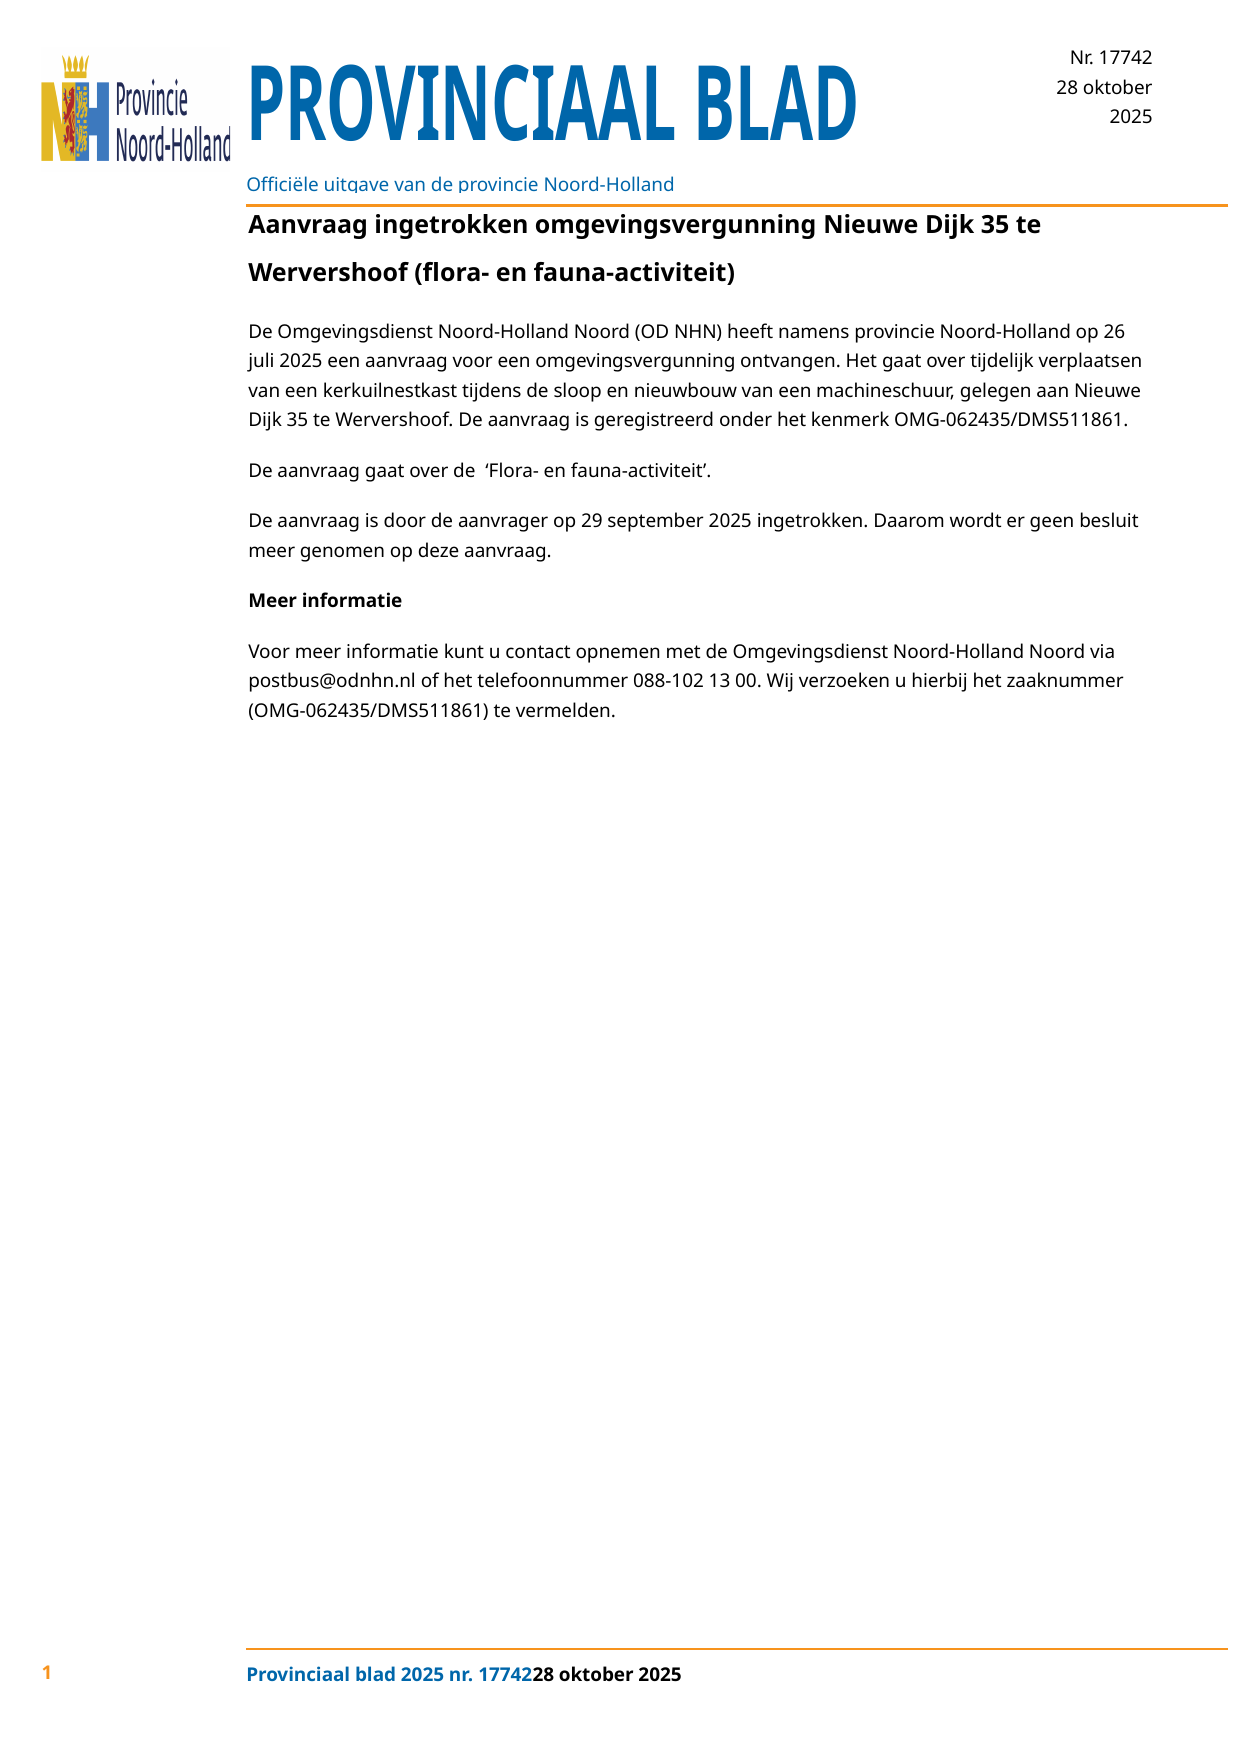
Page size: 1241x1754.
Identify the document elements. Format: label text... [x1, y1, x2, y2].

text De aanvraag is door de aanvrager op 29 september 2025 ingetrokken. Daarom wordt er geen besluit meer genomen op deze aanvraag. [248, 507, 1152, 563]
text Aanvraag ingetrokken omgevingsvergunning Nieuwe Dijk 35 te Wervershoof (flora- en fauna-activiteit) [248, 207, 1152, 288]
text Meer informatie [248, 587, 1152, 613]
text Voor meer informatie kunt u contact opnemen met de Omgevingsdienst Noord-Holland Noord via postbus@odnhn.nl of het telefoonnummer 088-102 13 00. Wij verzoeken u hierbij het zaaknummer (OMG-062435/DMS511861) te vermelden. [248, 638, 1152, 723]
text De Omgevingsdienst Noord-Holland Noord (OD NHN) heeft namens provincie Noord-Holland op 26 juli 2025 een aanvraag voor een omgevingsvergunning ontvangen. Het gaat over tijdelijk verplaatsen van een kerkuilnestkast tijdens de sloop en nieuwbouw van een machineschuur, gelegen aan Nieuwe Dijk 35 te Wervershoof. De aanvraag is geregistreerd onder het kenmerk OMG-062435/DMS511861. [248, 318, 1152, 432]
picture [41, 47, 231, 172]
text De aanvraag gaat over de ‘Flora- en fauna-activiteit’. [248, 457, 1152, 483]
